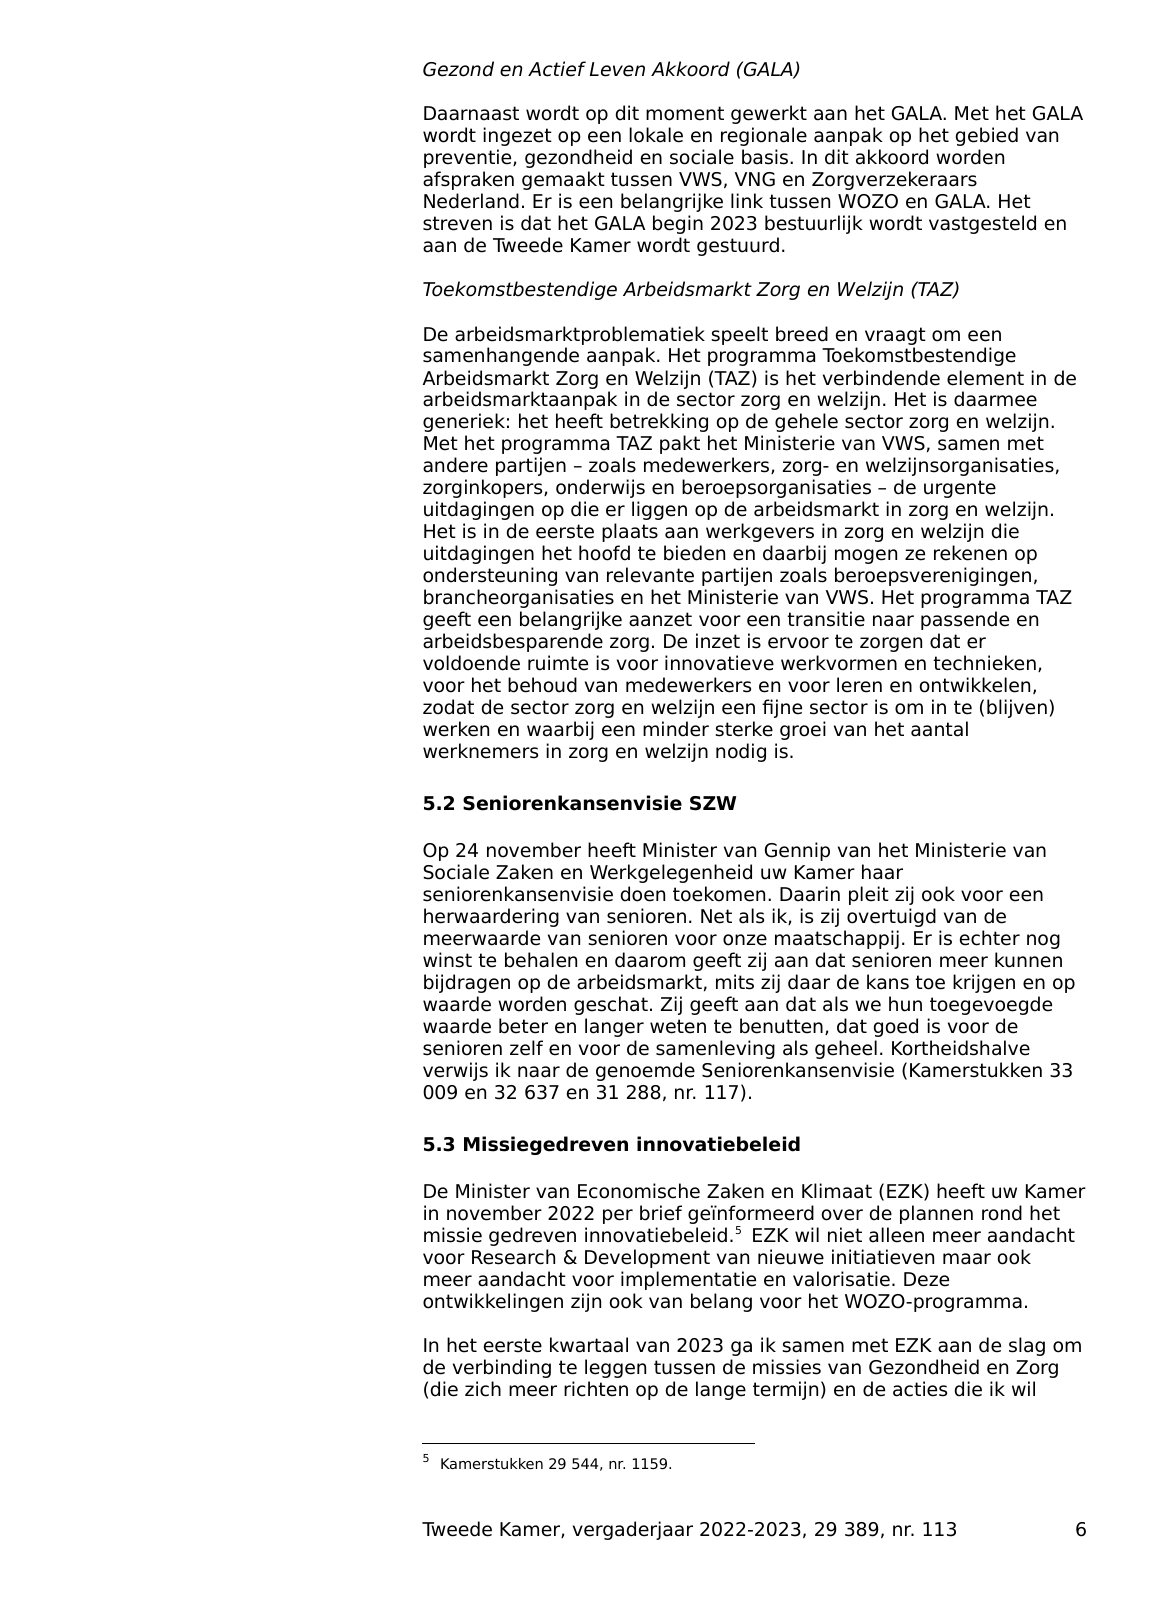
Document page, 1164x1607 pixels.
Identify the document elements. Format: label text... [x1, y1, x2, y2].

subtitle 5.3 Missiegedreven innovatiebeleid [422, 1134, 1087, 1156]
text De arbeidsmarktproblematiek speelt breed en vraagt om een samenhangende aanpak. Het programma Toekomstbestendige Arbeidsmarkt Zorg en Welzijn (TAZ) is het verbindende element in de arbeidsmarktaanpak in de sector zorg en welzijn. Het is daarmee generiek: het heeft betrekking op de gehele sector zorg en welzijn. Met het programma TAZ pakt het Ministerie van VWS, samen met andere partijen – zoals medewerkers, zorg- en welzijnsorganisaties, zorginkopers, onderwijs en beroepsorganisaties – de urgente uitdagingen op die er liggen op de arbeidsmarkt in zorg en welzijn. Het is in de eerste plaats aan werkgevers in zorg en welzijn die uitdagingen het hoofd te bieden en daarbij mogen ze rekenen op ondersteuning van relevante partijen zoals beroepsverenigingen, brancheorganisaties en het Ministerie van VWS. Het programma TAZ geeft een belangrijke aanzet voor een transitie naar passende en arbeidsbesparende zorg. De inzet is ervoor te zorgen dat er voldoende ruimte is voor innovatieve werkvormen en technieken, voor het behoud van medewerkers en voor leren en ontwikkelen, zodat de sector zorg en welzijn een fijne sector is om in te (blijven) werken en waarbij een minder sterke groei van het aantal werknemers in zorg en welzijn nodig is. [422, 323, 1087, 763]
subtitle 5.2 Seniorenkansenvisie SZW [422, 793, 1087, 815]
subtitle Toekomstbestendige Arbeidsmarkt Zorg en Welzijn (TAZ) [422, 279, 1087, 301]
text De Minister van Economische Zaken en Klimaat (EZK) heeft uw Kamer in november 2022 per brief geïnformeerd over de plannen rond het missie gedreven innovatiebeleid. EZK wil niet alleen meer aandacht voor Research & Development van nieuwe initiatieven maar ook meer aandacht voor implementatie en valorisatie. Deze ontwikkelingen zijn ook van belang voor het WOZO-programma. [422, 1181, 1087, 1313]
text Op 24 november heeft Minister van Gennip van het Ministerie van Sociale Zaken en Werkgelegenheid uw Kamer haar seniorenkansenvisie doen toekomen. Daarin pleit zij ook voor een herwaardering van senioren. Net als ik, is zij overtuigd van de meerwaarde van senioren voor onze maatschappij. Er is echter nog winst te behalen en daarom geeft zij aan dat senioren meer kunnen bijdragen op de arbeidsmarkt, mits zij daar de kans toe krijgen en op waarde worden geschat. Zij geeft aan dat als we hun toegevoegde waarde beter en langer weten te benutten, dat goed is voor de senioren zelf en voor de samenleving als geheel. Kortheidshalve verwijs ik naar de genoemde Seniorenkansenvisie (Kamerstukken 33 009 en 32 637 en 31 288, nr. 117). [422, 840, 1087, 1104]
text Daarnaast wordt op dit moment gewerkt aan het GALA. Met het GALA wordt ingezet op een lokale en regionale aanpak op het gebied van preventie, gezondheid en sociale basis. In dit akkoord worden afspraken gemaakt tussen VWS, VNG en Zorgverzekeraars Nederland. Er is een belangrijke link tussen WOZO en GALA. Het streven is dat het GALA begin 2023 bestuurlijk wordt vastgesteld en aan de Tweede Kamer wordt gestuurd. [422, 103, 1087, 257]
text In het eerste kwartaal van 2023 ga ik samen met EZK aan de slag om de verbinding te leggen tussen de missies van Gezondheid en Zorg (die zich meer richten op de lange termijn) en de acties die ik wil [422, 1335, 1087, 1401]
text Kamerstukken 29 544, nr. 1159. [422, 1452, 1087, 1474]
subtitle Gezond en Actief Leven Akkoord (GALA) [422, 59, 1087, 81]
